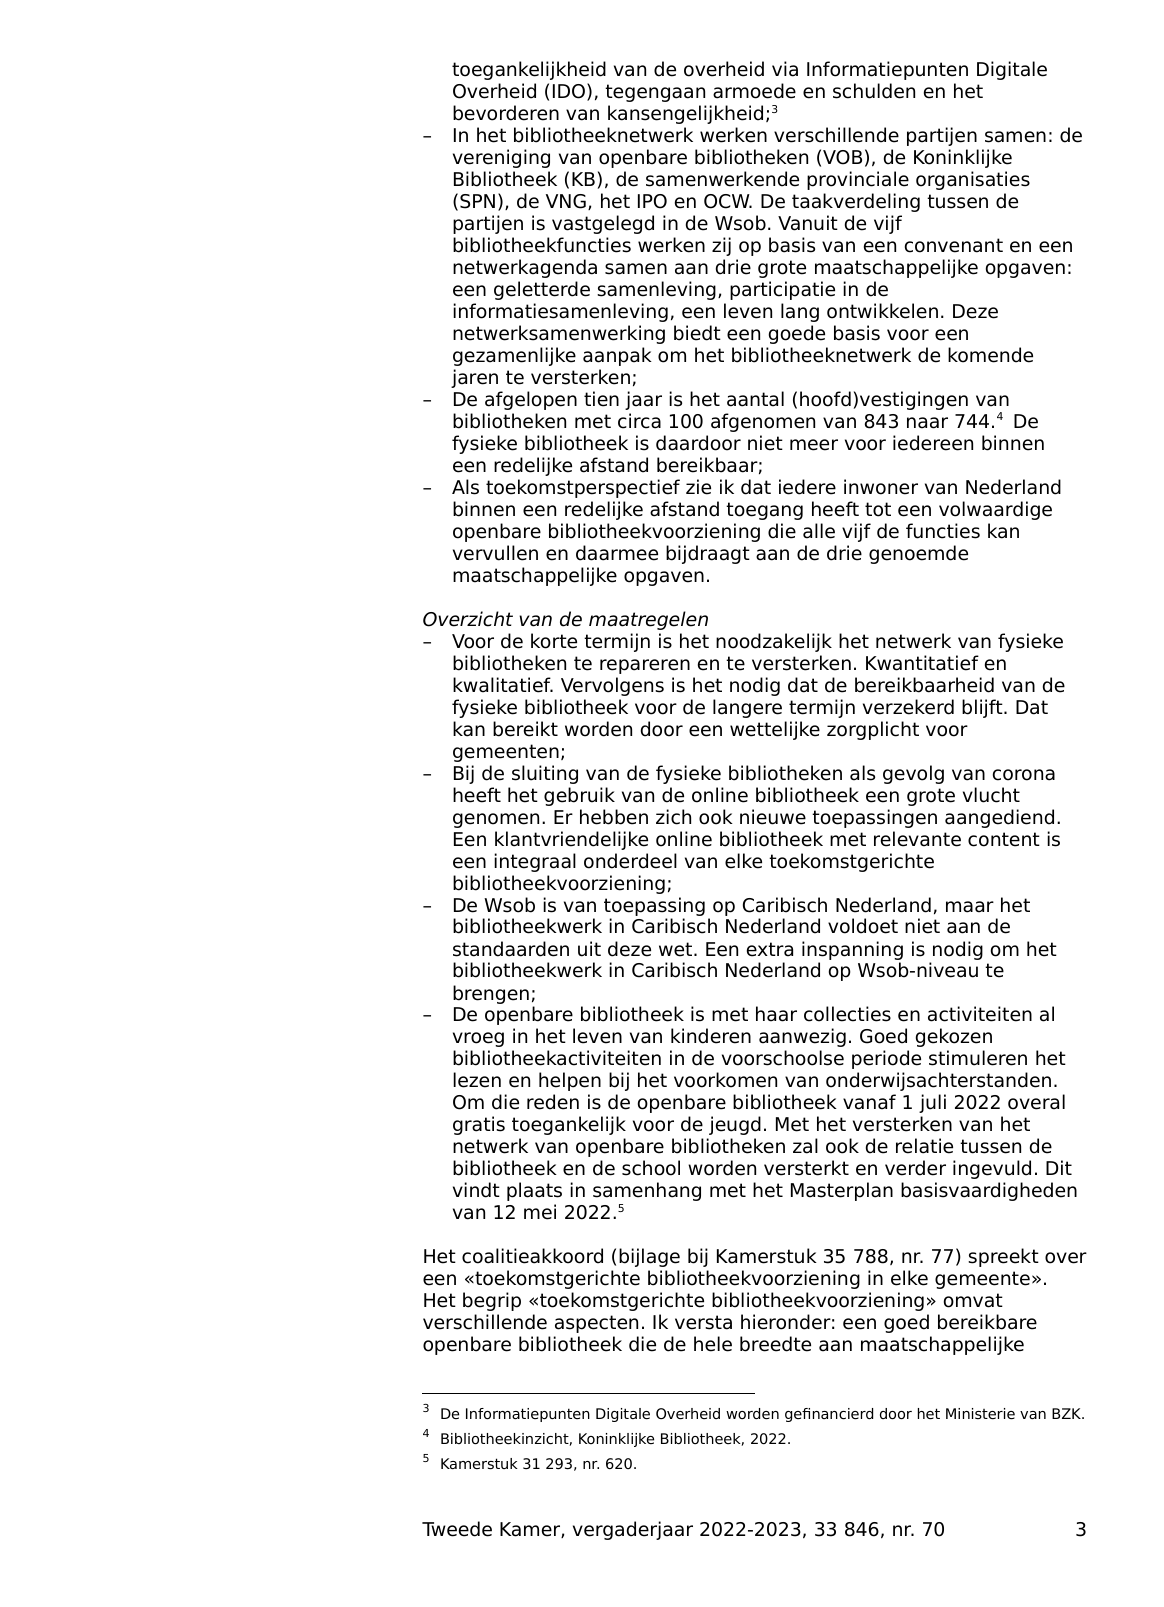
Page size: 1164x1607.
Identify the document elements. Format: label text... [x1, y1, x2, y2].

text toegankelijkheid van de overheid via Informatiepunten Digitale Overheid (IDO), tegengaan armoede en schulden en het bevorderen van kansengelijkheid; [422, 59, 1087, 125]
text – Bij de sluiting van de fysieke bibliotheken als gevolg van corona heeft het gebruik van de online bibliotheek een grote vlucht genomen. Er hebben zich ook nieuwe toepassingen aangediend. Een klantvriendelijke online bibliotheek met relevante content is een integraal onderdeel van elke toekomstgerichte bibliotheekvoorziening; [422, 763, 1087, 894]
text – Voor de korte termijn is het noodzakelijk het netwerk van fysieke bibliotheken te repareren en te versterken. Kwantitatief en kwalitatief. Vervolgens is het nodig dat de bereikbaarheid van de fysieke bibliotheek voor de langere termijn verzekerd blijft. Dat kan bereikt worden door een wettelijke zorgplicht voor gemeenten; [422, 631, 1087, 763]
text De Informatiepunten Digitale Overheid worden gefinancierd door het Ministerie van BZK. [422, 1402, 1087, 1424]
text – De openbare bibliotheek is met haar collecties en activiteiten al vroeg in het leven van kinderen aanwezig. Goed gekozen bibliotheekactiviteiten in de voorschoolse periode stimuleren het lezen en helpen bij het voorkomen van onderwijsachterstanden. Om die reden is de openbare bibliotheek vanaf 1 juli 2022 overal gratis toegankelijk voor de jeugd. Met het versterken van het netwerk van openbare bibliotheken zal ook de relatie tussen de bibliotheek en de school worden versterkt en verder ingevuld. Dit vindt plaats in samenhang met het Masterplan basisvaardigheden van 12 mei 2022. [422, 1004, 1087, 1224]
text – De Wsob is van toepassing op Caribisch Nederland, maar het bibliotheekwerk in Caribisch Nederland voldoet niet aan de standaarden uit deze wet. Een extra inspanning is nodig om het bibliotheekwerk in Caribisch Nederland op Wsob-niveau te brengen; [422, 894, 1087, 1004]
text Het coalitieakkoord (bijlage bij Kamerstuk 35 788, nr. 77) spreekt over een «toekomstgerichte bibliotheekvoorziening in elke gemeente». Het begrip «toekomstgerichte bibliotheekvoorziening» omvat verschillende aspecten. Ik versta hieronder: een goed bereikbare openbare bibliotheek die de hele breedte aan maatschappelijke [422, 1246, 1087, 1356]
text Kamerstuk 31 293, nr. 620. [422, 1452, 1087, 1474]
text – In het bibliotheeknetwerk werken verschillende partijen samen: de vereniging van openbare bibliotheken (VOB), de Koninklijke Bibliotheek (KB), de samenwerkende provinciale organisaties (SPN), de VNG, het IPO en OCW. De taakverdeling tussen de partijen is vastgelegd in de Wsob. Vanuit de vijf bibliotheekfuncties werken zij op basis van een convenant en een netwerkagenda samen aan drie grote maatschappelijke opgaven: een geletterde samenleving, participatie in de informatiesamenleving, een leven lang ontwikkelen. Deze netwerksamenwerking biedt een goede basis voor een gezamenlijke aanpak om het bibliotheeknetwerk de komende jaren te versterken; [422, 125, 1087, 389]
text – De afgelopen tien jaar is het aantal (hoofd)vestigingen van bibliotheken met circa 100 afgenomen van 843 naar 744. De fysieke bibliotheek is daardoor niet meer voor iedereen binnen een redelijke afstand bereikbaar; [422, 389, 1087, 477]
subtitle Overzicht van de maatregelen [422, 609, 1087, 631]
text – Als toekomstperspectief zie ik dat iedere inwoner van Nederland binnen een redelijke afstand toegang heeft tot een volwaardige openbare bibliotheekvoorziening die alle vijf de functies kan vervullen en daarmee bijdraagt aan de drie genoemde maatschappelijke opgaven. [422, 477, 1087, 587]
text Bibliotheekinzicht, Koninklijke Bibliotheek, 2022. [422, 1427, 1087, 1449]
